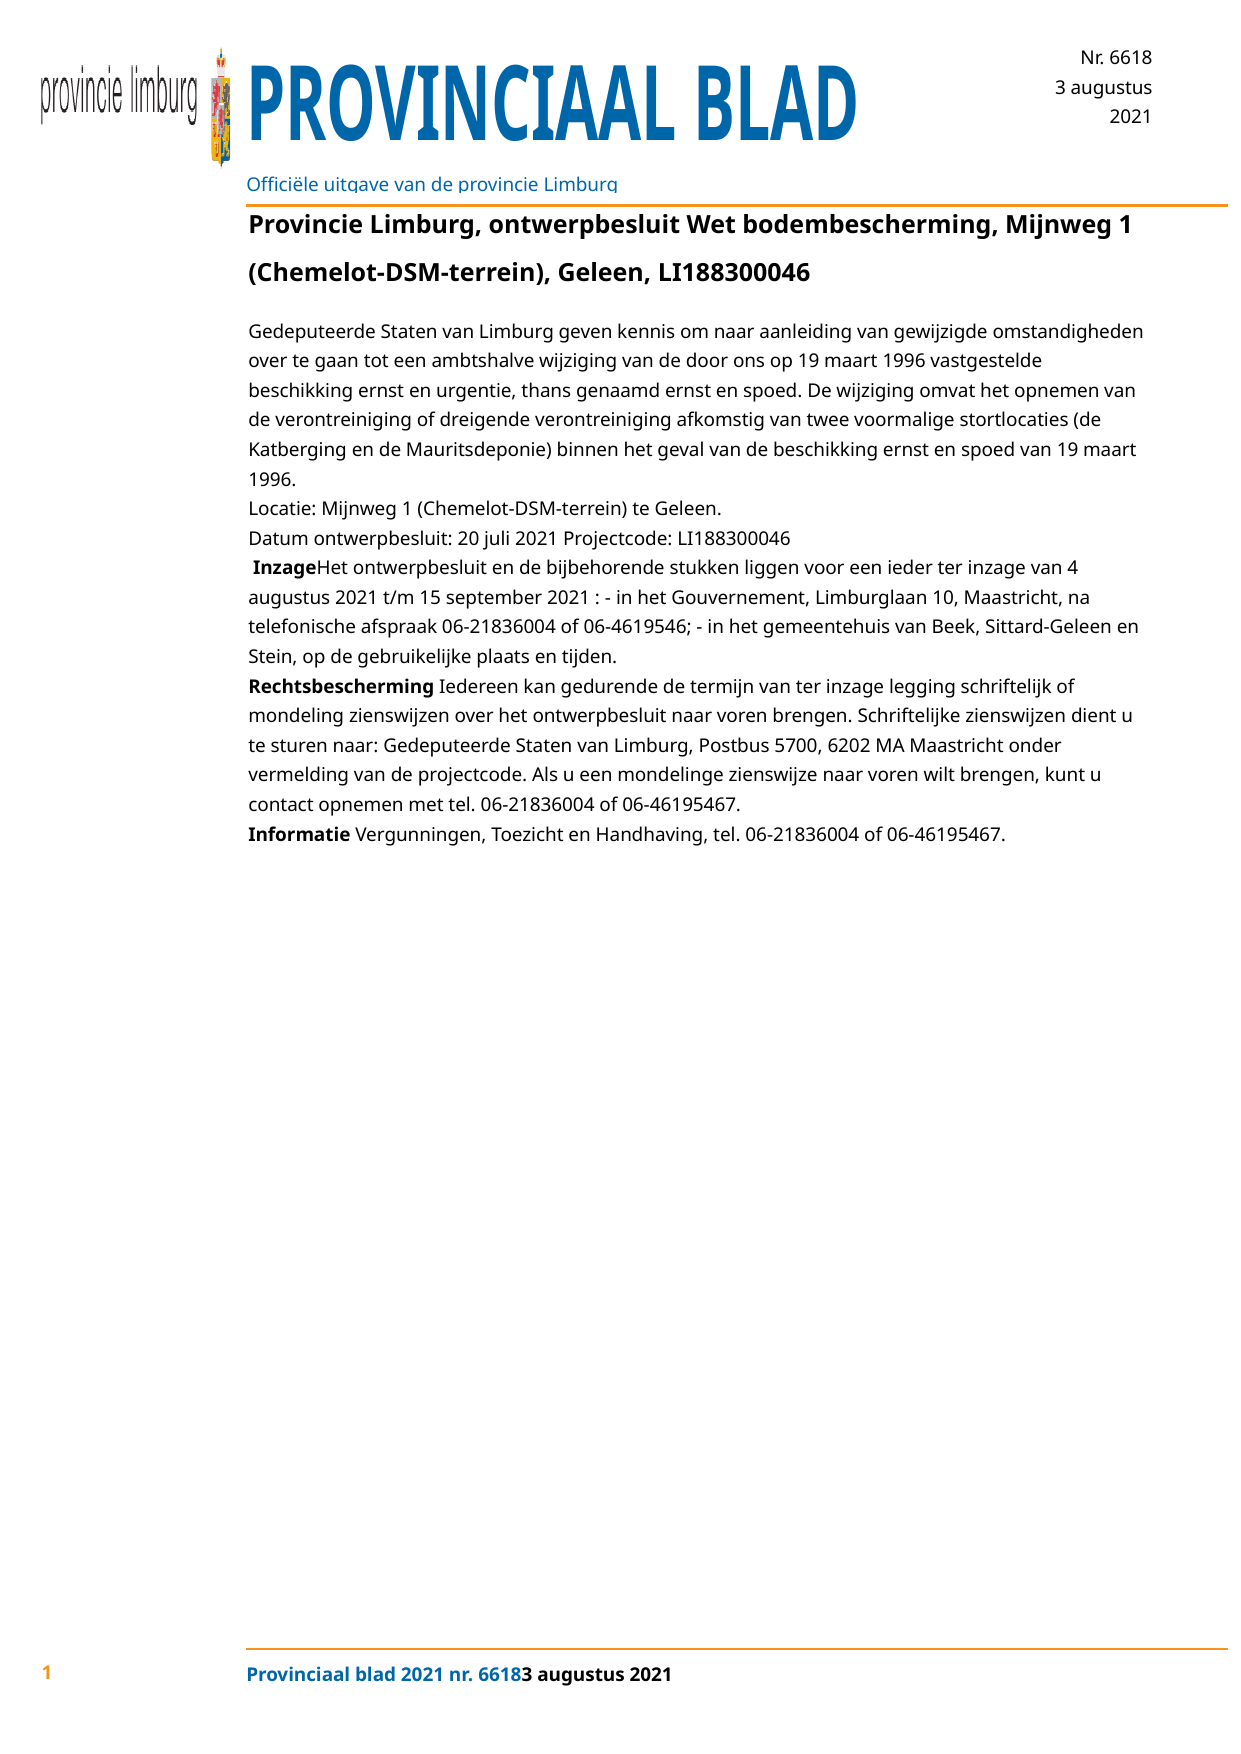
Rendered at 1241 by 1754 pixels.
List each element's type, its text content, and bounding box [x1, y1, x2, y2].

text Gedeputeerde Staten van Limburg geven kennis om naar aanleiding van gewijzigde omstandigheden over te gaan tot een ambtshalve wijziging van de door ons op 19 maart 1996 vastgestelde beschikking ernst en urgentie, thans genaamd ernst en spoed. De wijziging omvat het opnemen van de verontreiniging of dreigende verontreiniging afkomstig van twee voormalige stortlocaties (de Katberging en de Mauritsdeponie) binnen het geval van de beschikking ernst en spoed van 19 maart 1996. [248, 318, 1152, 492]
text InzageHet ontwerpbesluit en de bijbehorende stukken liggen voor een ieder ter inzage van 4 augustus 2021 t/m 15 september 2021 : - in het Gouvernement, Limburglaan 10, Maastricht, na telefonische afspraak 06-21836004 of 06-4619546; - in het gemeentehuis van Beek, Sittard-Geleen en Stein, op de gebruikelijke plaats en tijden. [248, 554, 1152, 669]
text Datum ontwerpbesluit: 20 juli 2021 Projectcode: LI188300046 [248, 525, 1152, 551]
text Informatie Vergunningen, Toezicht en Handhaving, tel. 06-21836004 of 06-46195467. [248, 821, 1152, 847]
text Locatie: Mijnweg 1 (Chemelot-DSM-terrein) te Geleen. [248, 495, 1152, 521]
picture [41, 47, 231, 172]
text Rechtsbescherming Iedereen kan gedurende de termijn van ter inzage legging schriftelijk of mondeling zienswijzen over het ontwerpbesluit naar voren brengen. Schriftelijke zienswijzen dient u te sturen naar: Gedeputeerde Staten van Limburg, Postbus 5700, 6202 MA Maastricht onder vermelding van de projectcode. Als u een mondelinge zienswijze naar voren wilt brengen, kunt u contact opnemen met tel. 06-21836004 of 06-46195467. [248, 673, 1152, 817]
text Provincie Limburg, ontwerpbesluit Wet bodembescherming, Mijnweg 1 (Chemelot-DSM-terrein), Geleen, LI188300046 [248, 207, 1152, 288]
